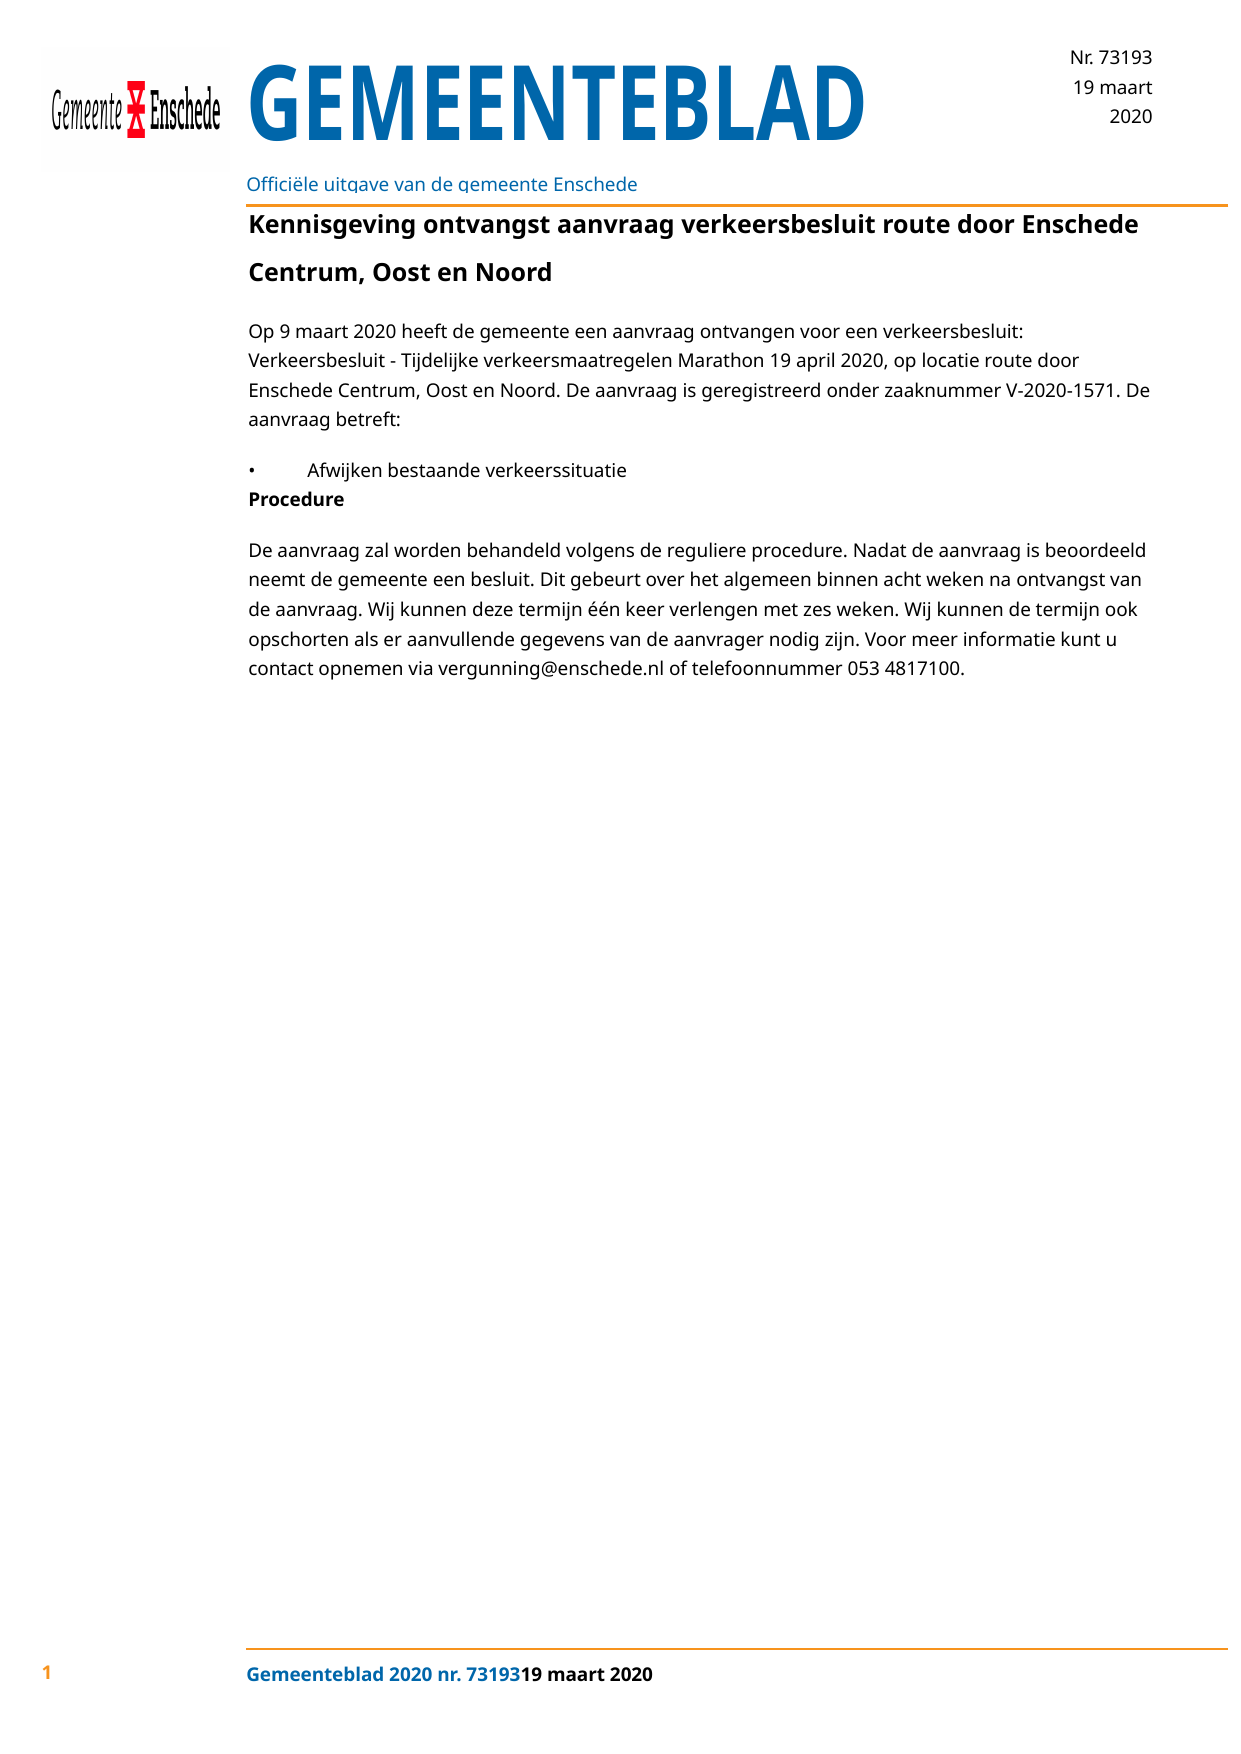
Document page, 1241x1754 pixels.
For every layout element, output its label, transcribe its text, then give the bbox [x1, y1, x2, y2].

list Afwijken bestaande verkeerssituatie [248, 457, 1152, 483]
text Procedure [248, 487, 1152, 512]
picture [41, 47, 231, 172]
text De aanvraag zal worden behandeld volgens de reguliere procedure. Nadat de aanvraag is beoordeeld neemt de gemeente een besluit. Dit gebeurt over het algemeen binnen acht weken na ontvangst van de aanvraag. Wij kunnen deze termijn één keer verlengen met zes weken. Wij kunnen de termijn ook opschorten als er aanvullende gegevens van de aanvrager nodig zijn. Voor meer informatie kunt u contact opnemen via vergunning@enschede.nl of telefoonnummer 053 4817100. [248, 537, 1152, 681]
text Op 9 maart 2020 heeft de gemeente een aanvraag ontvangen voor een verkeersbesluit: Verkeersbesluit - Tijdelijke verkeersmaatregelen Marathon 19 april 2020, op locatie route door Enschede Centrum, Oost en Noord. De aanvraag is geregistreerd onder zaaknummer V-2020-1571. De aanvraag betreft: [248, 318, 1152, 432]
text Kennisgeving ontvangst aanvraag verkeersbesluit route door Enschede Centrum, Oost en Noord [248, 207, 1152, 288]
